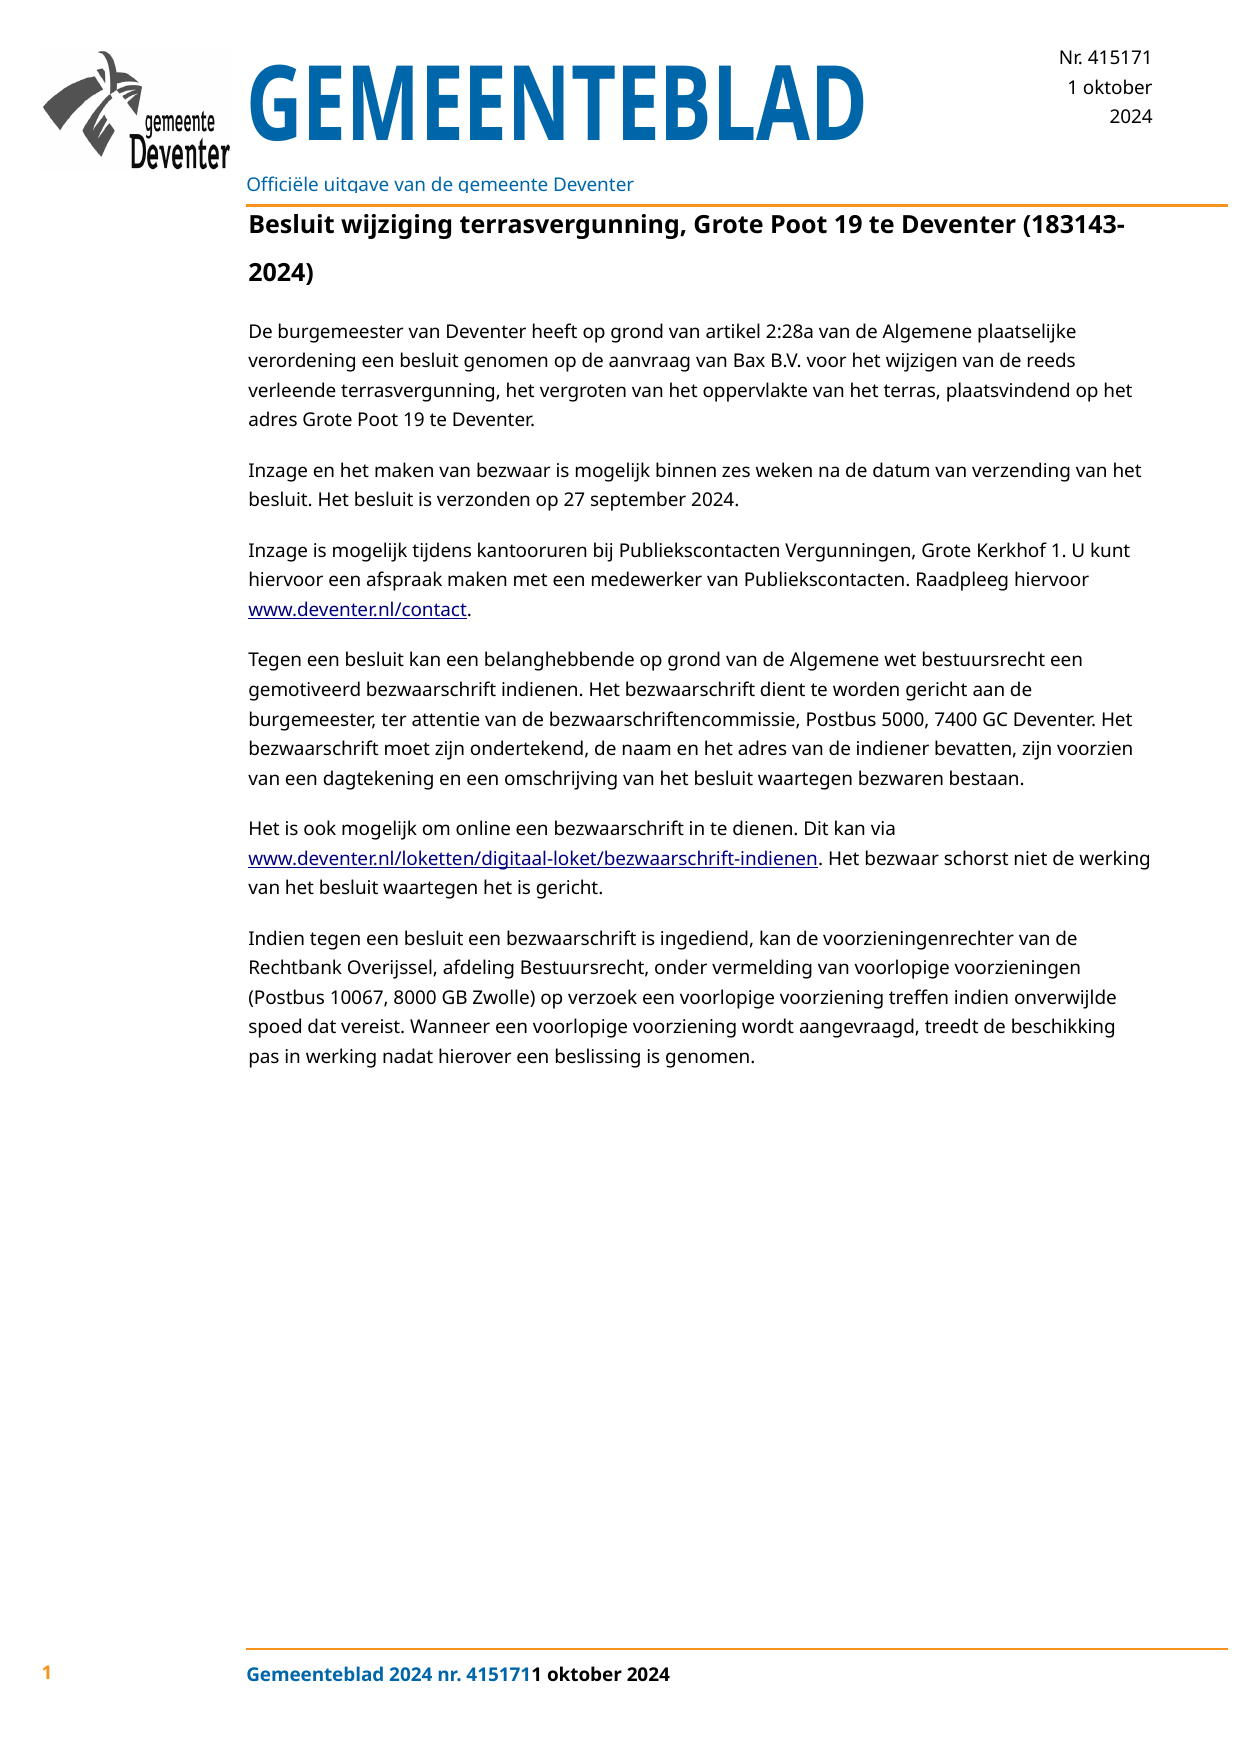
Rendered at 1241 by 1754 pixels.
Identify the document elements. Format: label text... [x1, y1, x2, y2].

picture [41, 47, 231, 172]
text Besluit wijziging terrasvergunning, Grote Poot 19 te Deventer (183143-2024) [248, 207, 1152, 288]
text Indien tegen een besluit een bezwaarschrift is ingediend, kan de voorzieningenrechter van de Rechtbank Overijssel, afdeling Bestuursrecht, onder vermelding van voorlopige voorzieningen (Postbus 10067, 8000 GB Zwolle) op verzoek een voorlopige voorziening treffen indien onverwijlde spoed dat vereist. Wanneer een voorlopige voorziening wordt aangevraagd, treedt de beschikking pas in werking nadat hierover een beslissing is genomen. [248, 925, 1152, 1069]
text Het is ook mogelijk om online een bezwaarschrift in te dienen. Dit kan via www.deventer.nl/loketten/digitaal-loket/bezwaarschrift-indienen. Het bezwaar schorst niet de werking van het besluit waartegen het is gericht. [248, 815, 1152, 900]
text Tegen een besluit kan een belanghebbende op grond van de Algemene wet bestuursrecht een gemotiveerd bezwaarschrift indienen. Het bezwaarschrift dient te worden gericht aan de burgemeester, ter attentie van de bezwaarschriftencommissie, Postbus 5000, 7400 GC Deventer. Het bezwaarschrift moet zijn ondertekend, de naam en het adres van de indiener bevatten, zijn voorzien van een dagtekening en een omschrijving van het besluit waartegen bezwaren bestaan. [248, 647, 1152, 791]
text Inzage en het maken van bezwaar is mogelijk binnen zes weken na de datum van verzending van het besluit. Het besluit is verzonden op 27 september 2024. [248, 457, 1152, 512]
text De burgemeester van Deventer heeft op grond van artikel 2:28a van de Algemene plaatselijke verordening een besluit genomen op de aanvraag van Bax B.V. voor het wijzigen van de reeds verleende terrasvergunning, het vergroten van het oppervlakte van het terras, plaatsvindend op het adres Grote Poot 19 te Deventer. [248, 318, 1152, 432]
text Inzage is mogelijk tijdens kantooruren bij Publiekscontacten Vergunningen, Grote Kerkhof 1. U kunt hiervoor een afspraak maken met een medewerker van Publiekscontacten. Raadpleeg hiervoor www.deventer.nl/contact. [248, 537, 1152, 622]
